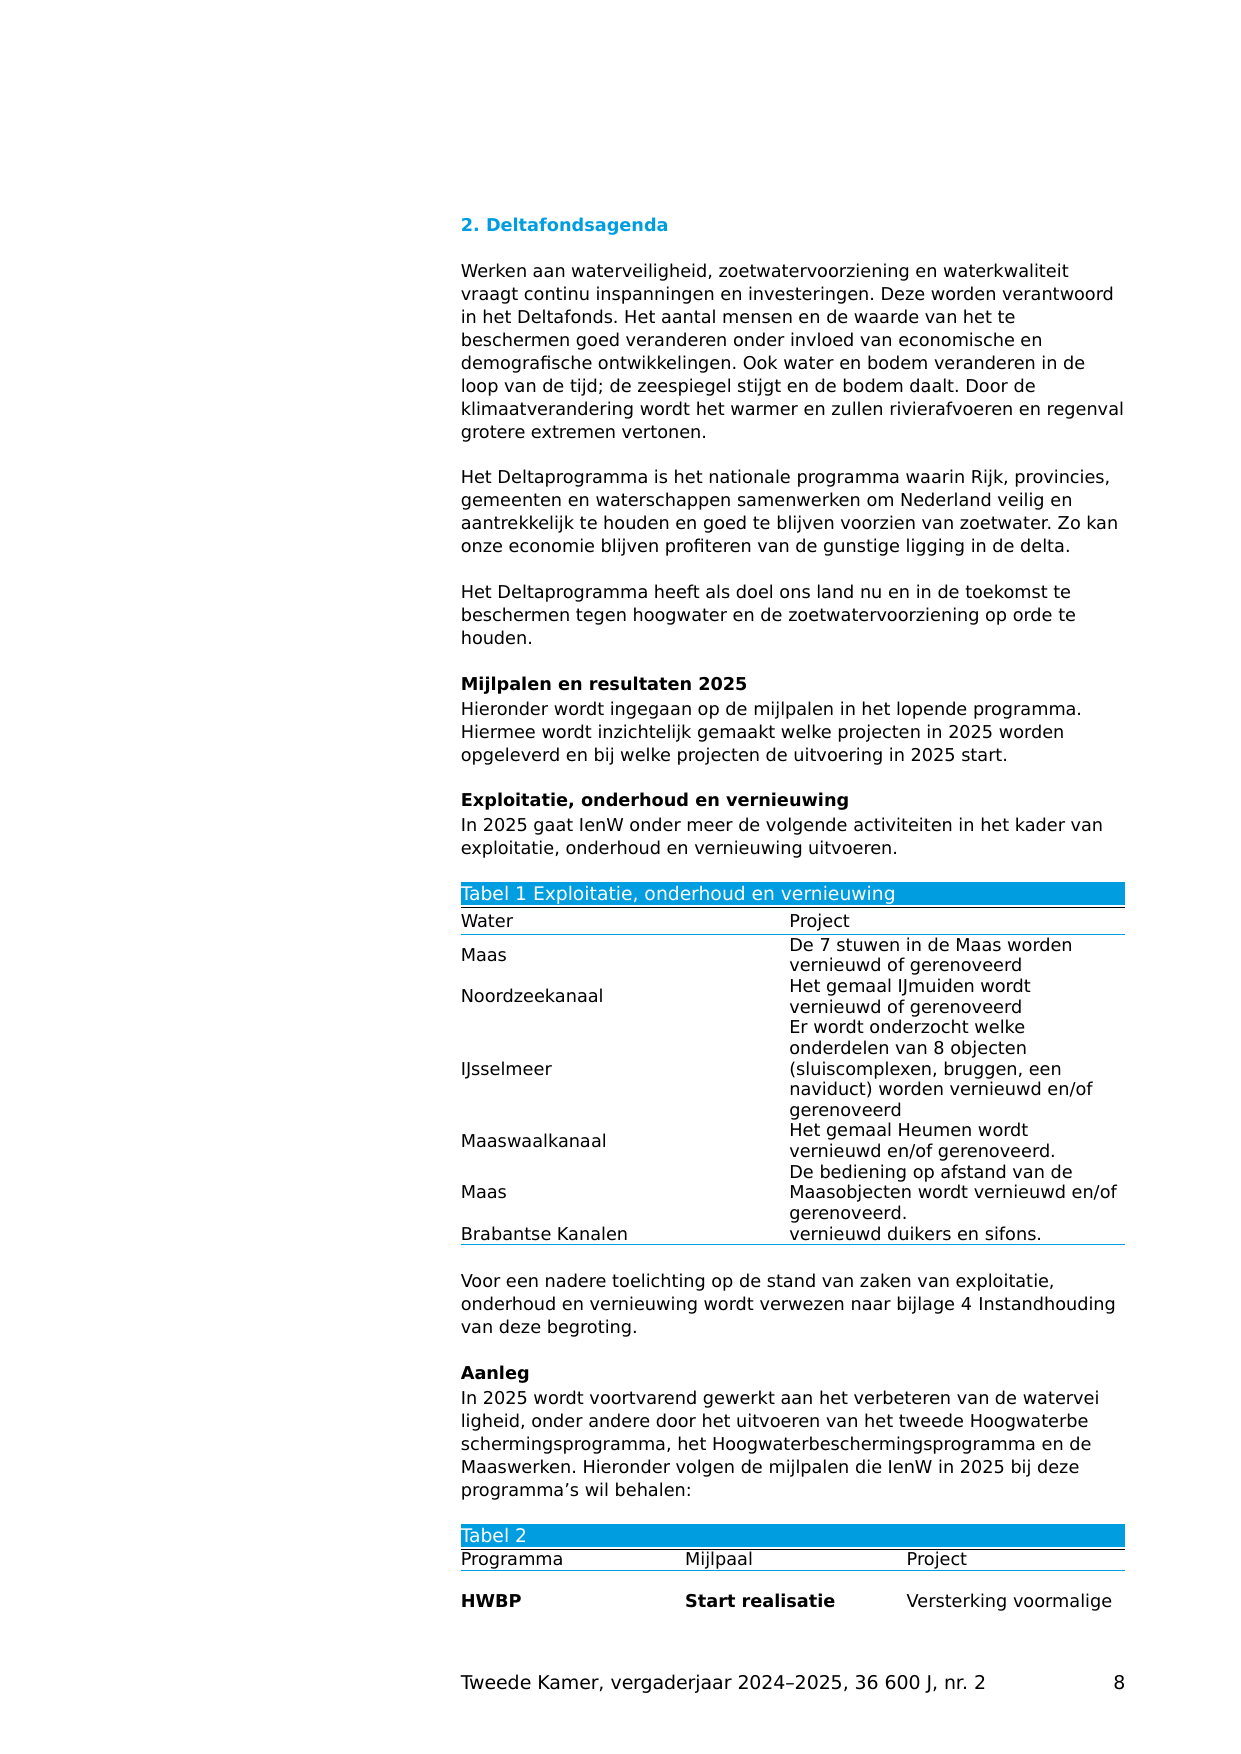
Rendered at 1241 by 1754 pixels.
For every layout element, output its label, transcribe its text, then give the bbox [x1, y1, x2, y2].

table_cell Mijlpaal [682, 1550, 903, 1570]
table_cell IJsselmeer [461, 1017, 786, 1120]
table_cell Programma [461, 1550, 682, 1570]
title 2. Deltafondsagenda [461, 213, 1125, 236]
table_cell Start realisatie [682, 1591, 903, 1612]
table_cell De 7 stuwen in de Maas worden vernieuwd of gerenoveerd [786, 935, 1125, 976]
table_cell [904, 1571, 1125, 1591]
table_cell Versterking voormalige [904, 1591, 1125, 1612]
table_cell Maas [461, 1162, 786, 1223]
text Hieronder wordt ingegaan op de mijlpalen in het lopende programma. Hiermee wordt inzichtelijk gemaakt welke projecten in 2025 worden opgeleverd en bij welke projecten de uitvoering in 2025 start. [461, 697, 1125, 766]
table_cell Project [786, 908, 1125, 934]
text In 2025 wordt voortvarend gewerkt aan het verbeteren van de watervei­ ligheid, onder andere door het uitvoeren van het tweede Hoogwaterbe­ schermingsprogramma, het Hoogwaterbeschermingsprogramma en de Maaswerken. Hieronder volgen de mijlpalen die IenW in 2025 bij deze programma’s wil behalen: [461, 1386, 1125, 1501]
table_cell HWBP [461, 1591, 682, 1612]
text Het Deltaprogramma is het nationale programma waarin Rijk, provincies, gemeenten en waterschappen samenwerken om Nederland veilig en aantrekkelijk te houden en goed te blijven voorzien van zoetwater. Zo kan onze economie blijven profiteren van de gunstige ligging in de delta. [461, 466, 1125, 557]
text Exploitatie, onderhoud en vernieuwing [461, 788, 1125, 811]
text Voor een nadere toelichting op de stand van zaken van exploitatie, onderhoud en vernieuwing wordt verwezen naar bijlage 4 Instandhouding van deze begroting. [461, 1269, 1125, 1338]
table_cell vernieuwd duikers en sifons. [786, 1224, 1125, 1244]
table_cell Het gemaal IJmuiden wordt vernieuwd of gerenoveerd [786, 976, 1125, 1017]
text Mijlpalen en resultaten 2025 [461, 672, 1125, 695]
table_cell Brabantse Kanalen [461, 1224, 786, 1244]
table_cell De bediening op afstand van de Maasobjecten wordt vernieuwd en/of gerenoveerd. [786, 1162, 1125, 1223]
table_cell Er wordt onderzocht welke onderdelen van 8 objecten (sluiscomplexen, bruggen, een naviduct) worden vernieuwd en/of gerenoveerd [786, 1017, 1125, 1120]
text Werken aan waterveiligheid, zoetwatervoorziening en waterkwaliteit vraagt continu inspanningen en investeringen. Deze worden verantwoord in het Deltafonds. Het aantal mensen en de waarde van het te beschermen goed veranderen onder invloed van economische en demografische ontwikkelingen. Ook water en bodem veranderen in de loop van de tijd; de zeespiegel stijgt en de bodem daalt. Door de klimaatverandering wordt het warmer en zullen rivierafvoeren en regenval grotere extremen vertonen. [461, 259, 1125, 443]
text In 2025 gaat IenW onder meer de volgende activiteiten in het kader van exploitatie, onderhoud en vernieuwing uitvoeren. [461, 813, 1125, 859]
table_cell Water [461, 908, 786, 934]
table_cell [682, 1571, 903, 1591]
text Aanleg [461, 1361, 1125, 1384]
text Het Deltaprogramma heeft als doel ons land nu en in de toekomst te beschermen tegen hoogwater en de zoetwatervoorziening op orde te houden. [461, 580, 1125, 649]
table_cell Noordzeekanaal [461, 976, 786, 1017]
table_cell Project [904, 1550, 1125, 1570]
table_cell Maas [461, 935, 786, 976]
table_cell Het gemaal Heumen wordt vernieuwd en/of gerenoveerd. [786, 1120, 1125, 1162]
table_cell [461, 1571, 682, 1591]
table_cell Maaswaalkanaal [461, 1120, 786, 1162]
